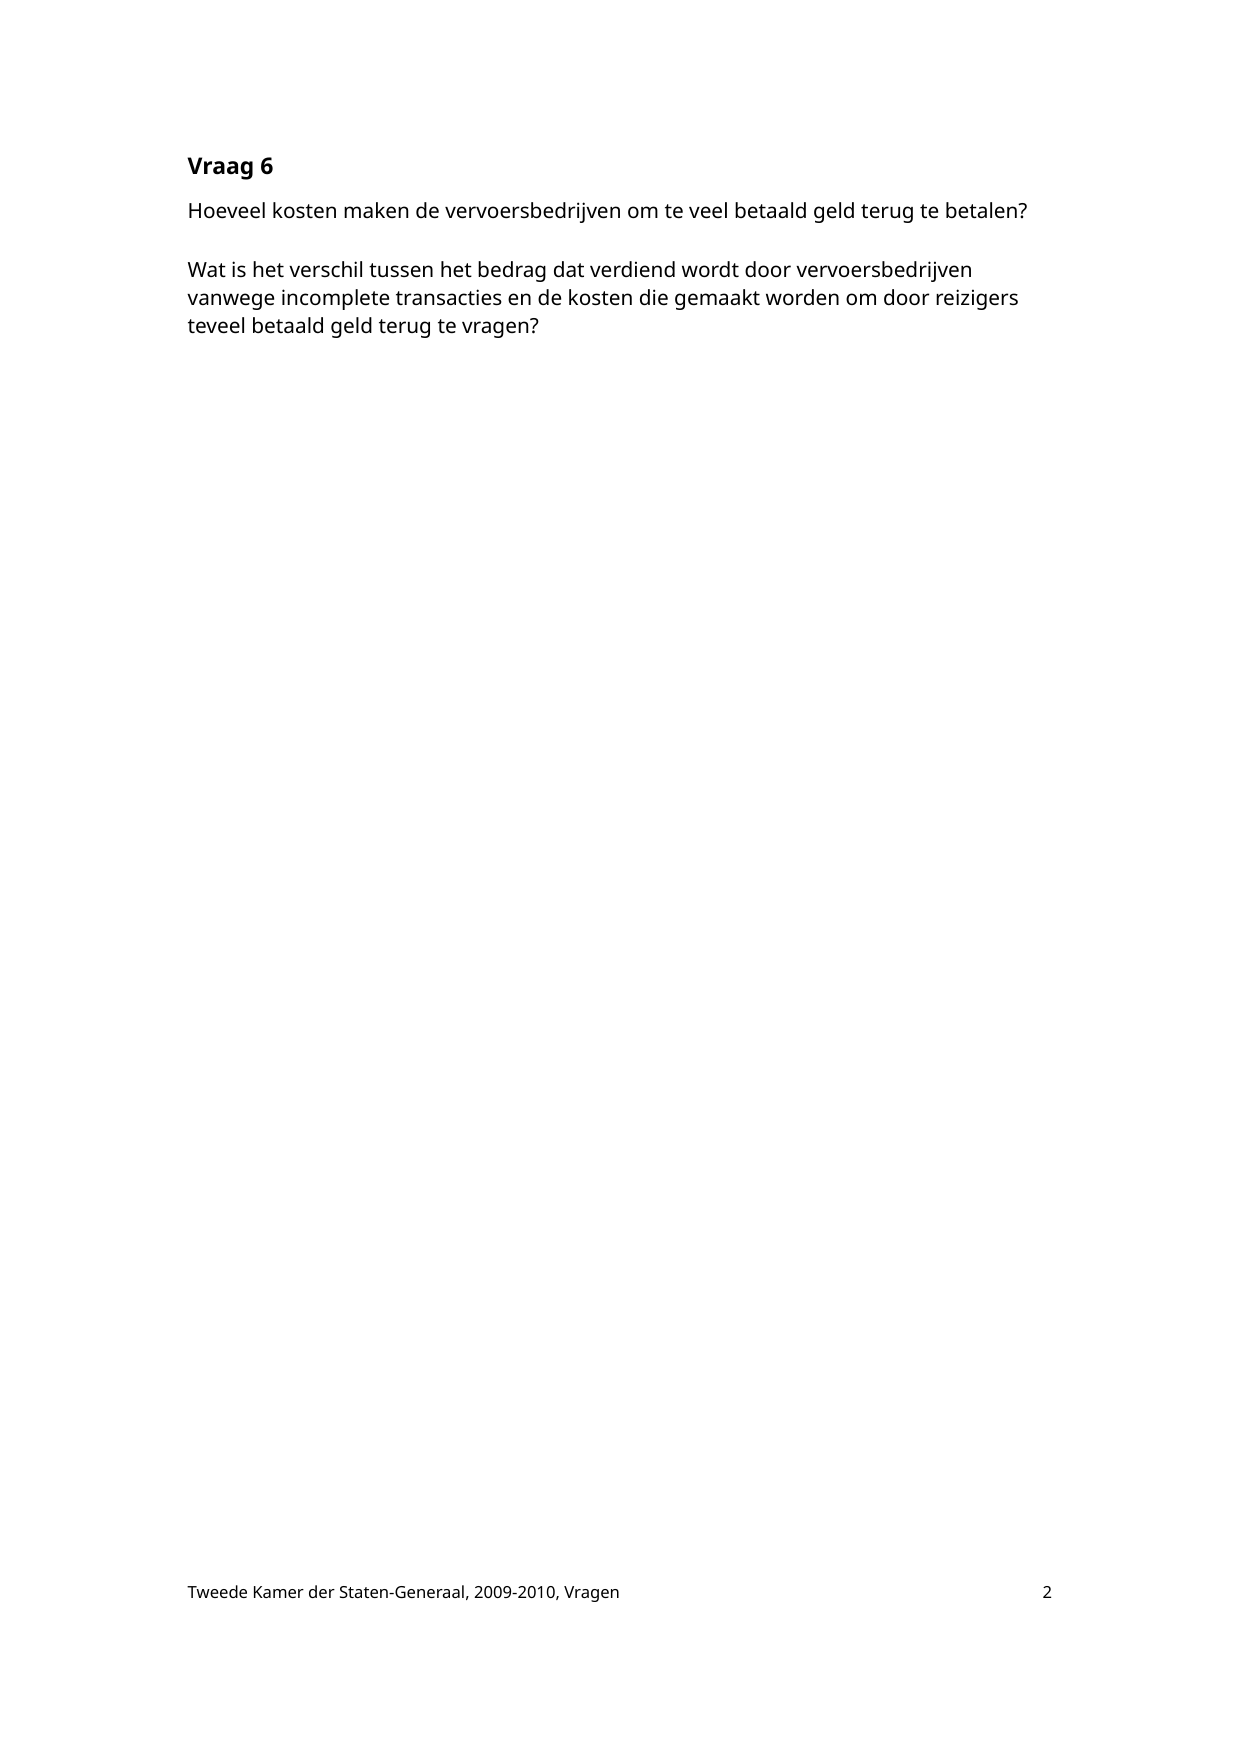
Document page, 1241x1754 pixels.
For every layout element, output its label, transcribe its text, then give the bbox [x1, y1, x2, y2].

text Wat is het verschil tussen het bedrag dat verdiend wordt door vervoersbedrijven vanwege incomplete transacties en de kosten die gemaakt worden om door reizigers teveel betaald geld terug te vragen? [187, 255, 1053, 340]
subtitle Vraag 6 [187, 150, 1053, 181]
text Hoeveel kosten maken de vervoersbedrijven om te veel betaald geld terug te betalen? [187, 196, 1053, 225]
